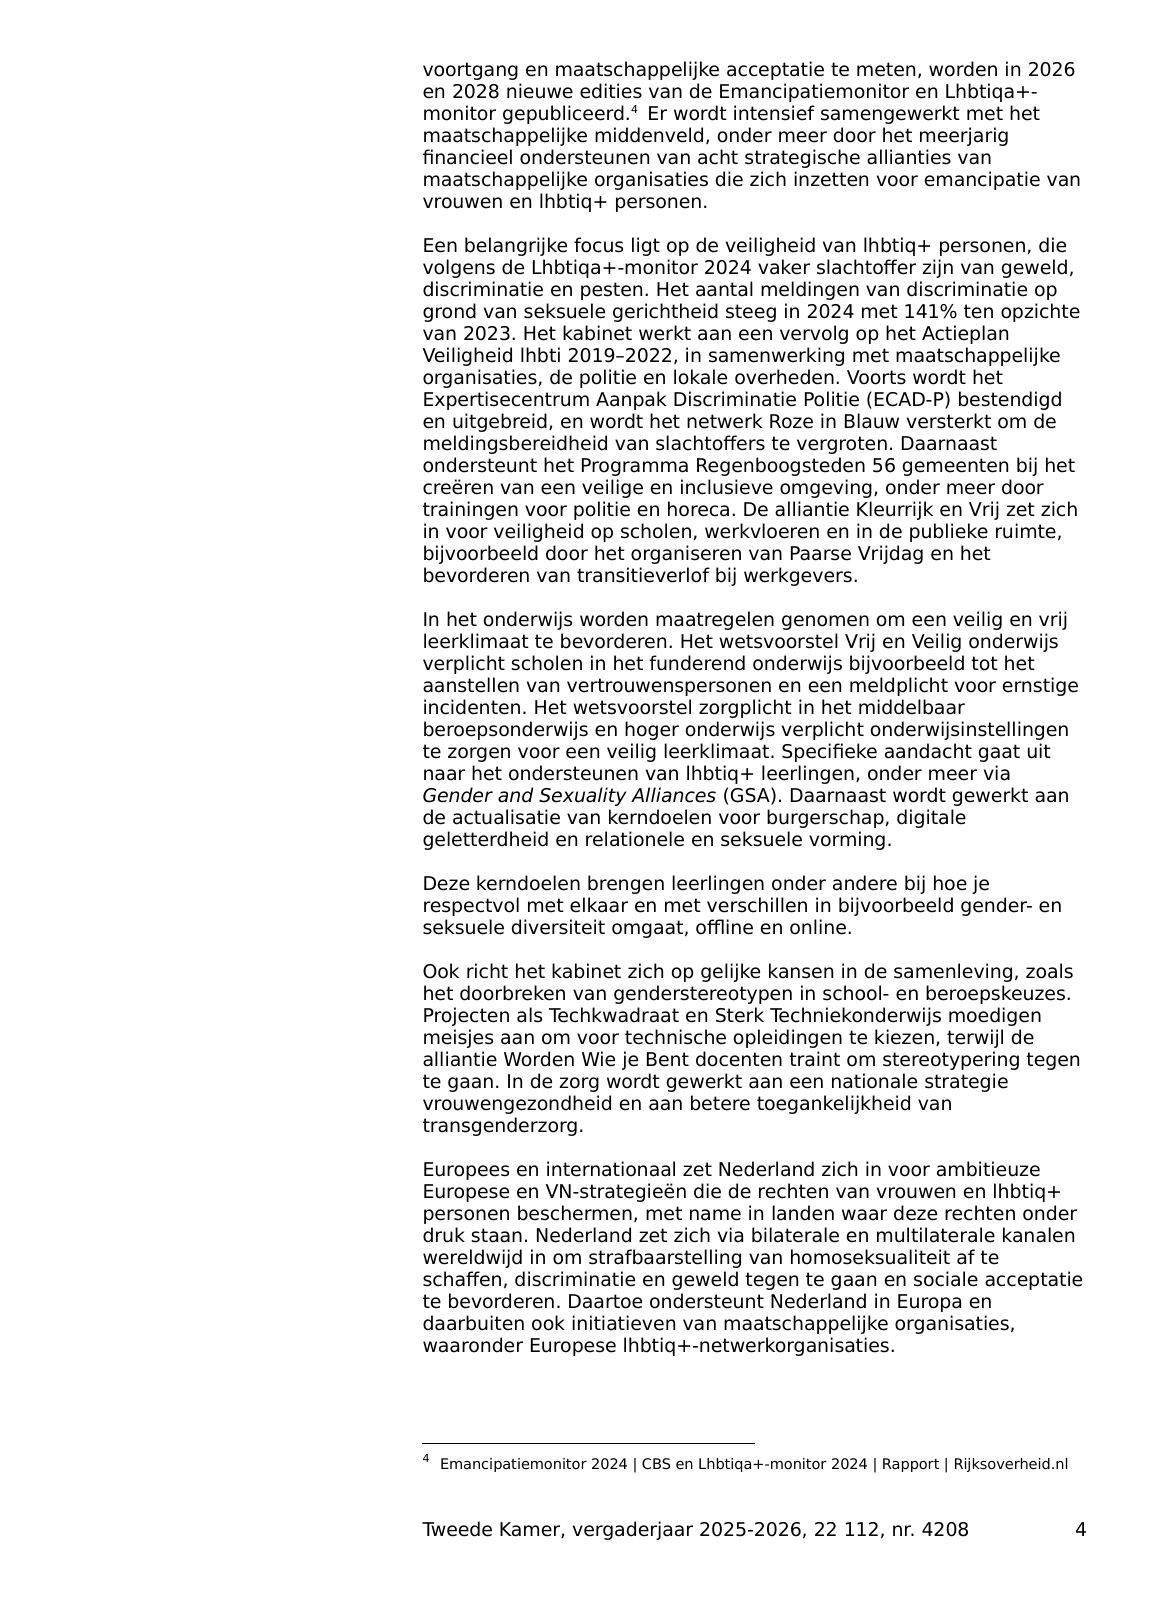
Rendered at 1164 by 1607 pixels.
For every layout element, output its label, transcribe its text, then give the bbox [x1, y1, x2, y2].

text Ook richt het kabinet zich op gelijke kansen in de samenleving, zoals het doorbreken van genderstereotypen in school- en beroepskeuzes. Projecten als Techkwadraat en Sterk Techniekonderwijs moedigen meisjes aan om voor technische opleidingen te kiezen, terwijl de alliantie Worden Wie je Bent docenten traint om stereotypering tegen te gaan. In de zorg wordt gewerkt aan een nationale strategie vrouwengezondheid en aan betere toegankelijkheid van transgenderzorg. [422, 961, 1087, 1137]
text Deze kerndoelen brengen leerlingen onder andere bij hoe je respectvol met elkaar en met verschillen in bijvoorbeeld gender- en seksuele diversiteit omgaat, offline en online. [422, 873, 1087, 939]
text In het onderwijs worden maatregelen genomen om een veilig en vrij leerklimaat te bevorderen. Het wetsvoorstel Vrij en Veilig onderwijs verplicht scholen in het funderend onderwijs bijvoorbeeld tot het aanstellen van vertrouwenspersonen en een meldplicht voor ernstige incidenten. Het wetsvoorstel zorgplicht in het middelbaar beroepsonderwijs en hoger onderwijs verplicht onderwijsinstellingen te zorgen voor een veilig leerklimaat. Specifieke aandacht gaat uit naar het ondersteunen van lhbtiq+ leerlingen, onder meer via Gender and Sexuality Alliances (GSA). Daarnaast wordt gewerkt aan de actualisatie van kerndoelen voor burgerschap, digitale geletterdheid en relationele en seksuele vorming. [422, 609, 1087, 851]
text Een belangrijke focus ligt op de veiligheid van lhbtiq+ personen, die volgens de Lhbtiqa+-monitor 2024 vaker slachtoffer zijn van geweld, discriminatie en pesten. Het aantal meldingen van discriminatie op grond van seksuele gerichtheid steeg in 2024 met 141% ten opzichte van 2023. Het kabinet werkt aan een vervolg op het Actieplan Veiligheid lhbti 2019–2022, in samenwerking met maatschappelijke organisaties, de politie en lokale overheden. Voorts wordt het Expertisecentrum Aanpak Discriminatie Politie (ECAD-P) bestendigd en uitgebreid, en wordt het netwerk Roze in Blauw versterkt om de meldingsbereidheid van slachtoffers te vergroten. Daarnaast ondersteunt het Programma Regenboogsteden 56 gemeenten bij het creëren van een veilige en inclusieve omgeving, onder meer door trainingen voor politie en horeca. De alliantie Kleurrijk en Vrij zet zich in voor veiligheid op scholen, werkvloeren en in de publieke ruimte, bijvoorbeeld door het organiseren van Paarse Vrijdag en het bevorderen van transitieverlof bij werkgevers. [422, 235, 1087, 587]
text Europees en internationaal zet Nederland zich in voor ambitieuze Europese en VN-strategieën die de rechten van vrouwen en lhbtiq+ personen beschermen, met name in landen waar deze rechten onder druk staan. Nederland zet zich via bilaterale en multilaterale kanalen wereldwijd in om strafbaarstelling van homoseksualiteit af te schaffen, discriminatie en geweld tegen te gaan en sociale acceptatie te bevorderen. Daartoe ondersteunt Nederland in Europa en daarbuiten ook initiatieven van maatschappelijke organisaties, waaronder Europese lhbtiq+-netwerkorganisaties. [422, 1159, 1087, 1357]
text Emancipatiemonitor 2024 | CBS en Lhbtiqa+-monitor 2024 | Rapport | Rijksoverheid.nl [422, 1452, 1087, 1474]
text voortgang en maatschappelijke acceptatie te meten, worden in 2026 en 2028 nieuwe edities van de Emancipatiemonitor en Lhbtiqa+-monitor gepubliceerd. Er wordt intensief samengewerkt met het maatschappelijke middenveld, onder meer door het meerjarig financieel ondersteunen van acht strategische allianties van maatschappelijke organisaties die zich inzetten voor emancipatie van vrouwen en lhbtiq+ personen. [422, 59, 1087, 213]
